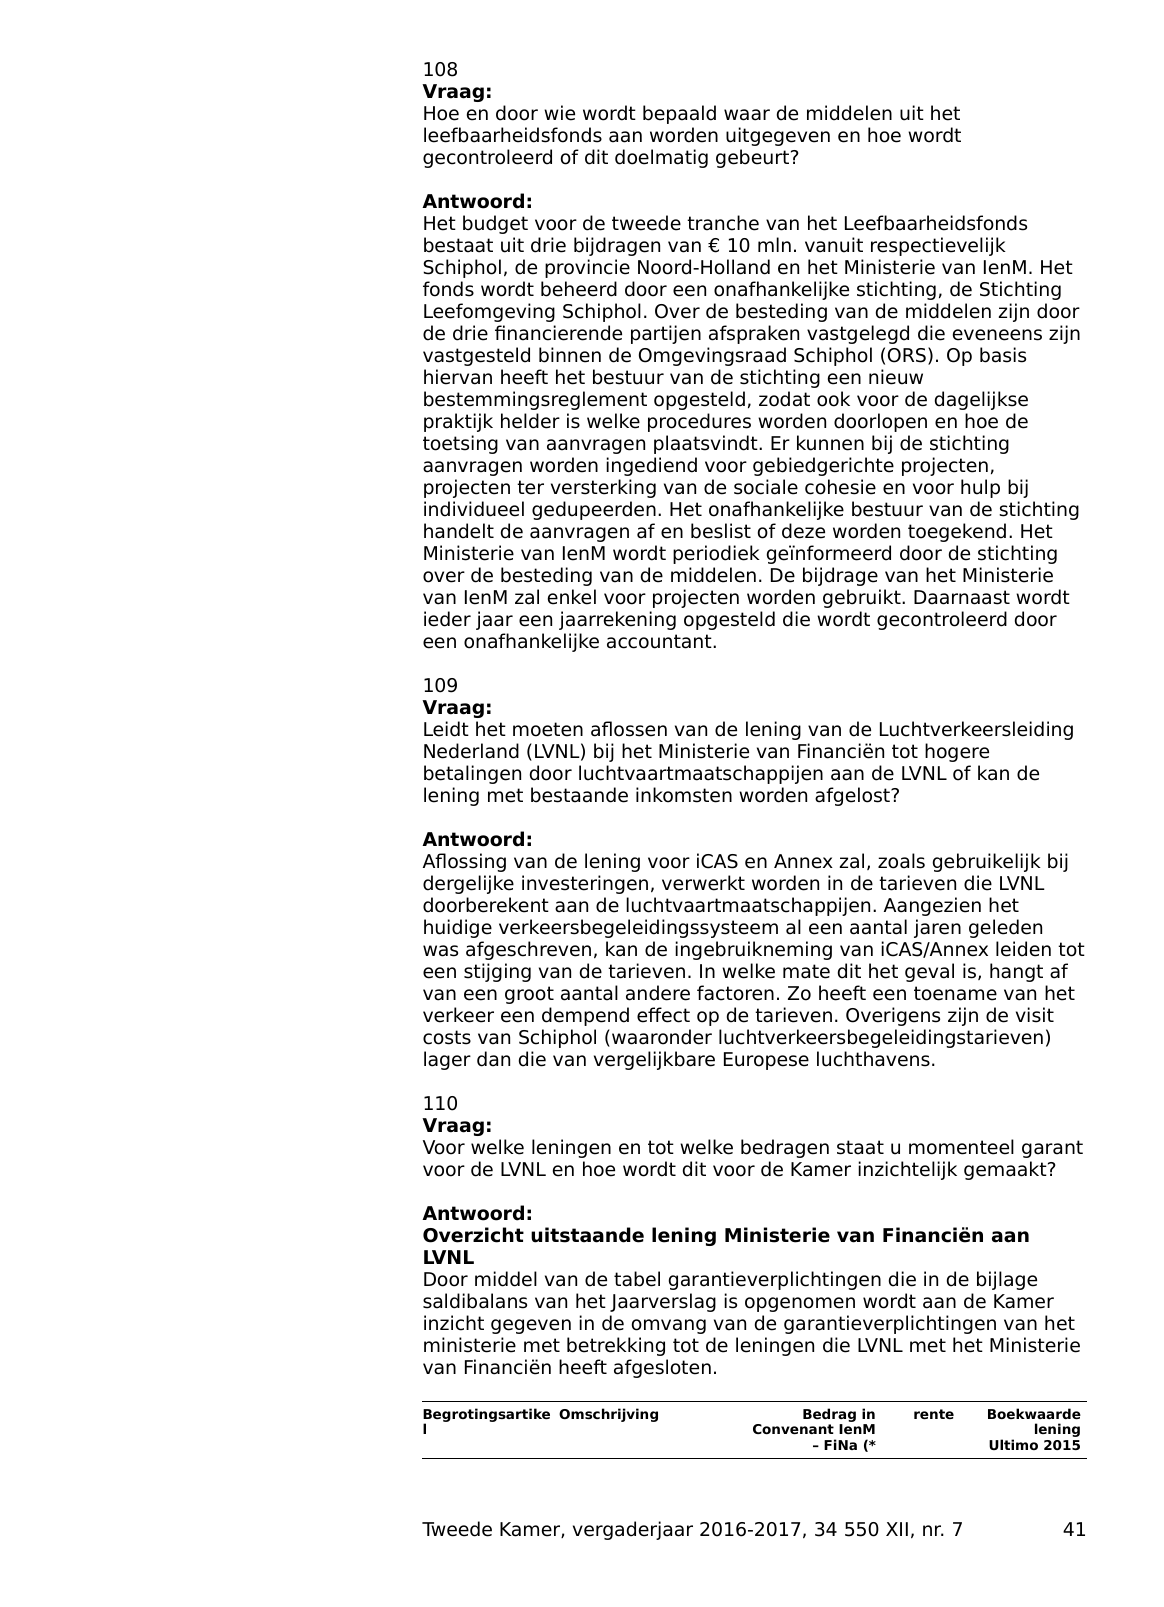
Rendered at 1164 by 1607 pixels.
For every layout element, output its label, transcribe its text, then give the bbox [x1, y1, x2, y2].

text Vraag: [422, 697, 1087, 719]
text Antwoord: [422, 829, 1087, 851]
text Voor welke leningen en tot welke bedragen staat u momenteel garant voor de LVNL en hoe wordt dit voor de Kamer inzichtelijk gemaakt? [422, 1137, 1087, 1181]
text Overzicht uitstaande lening Ministerie van Financiën aan LVNL [422, 1225, 1087, 1269]
text Vraag: [422, 81, 1087, 103]
table_header Begrotingsartikel [422, 1402, 553, 1458]
table_header Bedrag in Convenant IenM – FiNa (* [746, 1402, 882, 1458]
text 109 [422, 675, 1087, 697]
text Aflossing van de lening voor iCAS en Annex zal, zoals gebruikelijk bij dergelijke investeringen, verwerkt worden in de tarieven die LVNL doorberekent aan de luchtvaartmaatschappijen. Aangezien het huidige verkeersbegeleidingssysteem al een aantal jaren geleden was afgeschreven, kan de ingebruikneming van iCAS/Annex leiden tot een stijging van de tarieven. In welke mate dit het geval is, hangt af van een groot aantal andere factoren. Zo heeft een toename van het verkeer een dempend effect op de tarieven. Overigens zijn de visit costs van Schiphol (waaronder luchtverkeersbegeleidingstarieven) lager dan die van vergelijkbare Europese luchthavens. [422, 851, 1087, 1071]
text Antwoord: [422, 191, 1087, 213]
text Vraag: [422, 1115, 1087, 1137]
text 110 [422, 1093, 1087, 1115]
table_header rente [882, 1402, 960, 1458]
table_header Boekwaarde lening Ultimo 2015 [960, 1402, 1087, 1458]
table_header Omschrijving [553, 1402, 746, 1458]
text Door middel van de tabel garantieverplichtingen die in de bijlage saldibalans van het Jaarverslag is opgenomen wordt aan de Kamer inzicht gegeven in de omvang van de garantieverplichtingen van het ministerie met betrekking tot de leningen die LVNL met het Ministerie van Financiën heeft afgesloten. [422, 1269, 1087, 1379]
text Leidt het moeten aflossen van de lening van de Luchtverkeersleiding Nederland (LVNL) bij het Ministerie van Financiën tot hogere betalingen door luchtvaartmaatschappijen aan de LVNL of kan de lening met bestaande inkomsten worden afgelost? [422, 719, 1087, 807]
text Hoe en door wie wordt bepaald waar de middelen uit het leefbaarheidsfonds aan worden uitgegeven en hoe wordt gecontroleerd of dit doelmatig gebeurt? [422, 103, 1087, 169]
text Het budget voor de tweede tranche van het Leefbaarheidsfonds bestaat uit drie bijdragen van € 10 mln. vanuit respectievelijk Schiphol, de provincie Noord-Holland en het Ministerie van IenM. Het fonds wordt beheerd door een onafhankelijke stichting, de Stichting Leefomgeving Schiphol. Over de besteding van de middelen zijn door de drie financierende partijen afspraken vastgelegd die eveneens zijn vastgesteld binnen de Omgevingsraad Schiphol (ORS). Op basis hiervan heeft het bestuur van de stichting een nieuw bestemmingsreglement opgesteld, zodat ook voor de dagelijkse praktijk helder is welke procedures worden doorlopen en hoe de toetsing van aanvragen plaatsvindt. Er kunnen bij de stichting aanvragen worden ingediend voor gebiedgerichte projecten, projecten ter versterking van de sociale cohesie en voor hulp bij individueel gedupeerden. Het onafhankelijke bestuur van de stichting handelt de aanvragen af en beslist of deze worden toegekend. Het Ministerie van IenM wordt periodiek geïnformeerd door de stichting over de besteding van de middelen. De bijdrage van het Ministerie van IenM zal enkel voor projecten worden gebruikt. Daarnaast wordt ieder jaar een jaarrekening opgesteld die wordt gecontroleerd door een onafhankelijke accountant. [422, 213, 1087, 653]
text Antwoord: [422, 1203, 1087, 1225]
text 108 [422, 59, 1087, 81]
